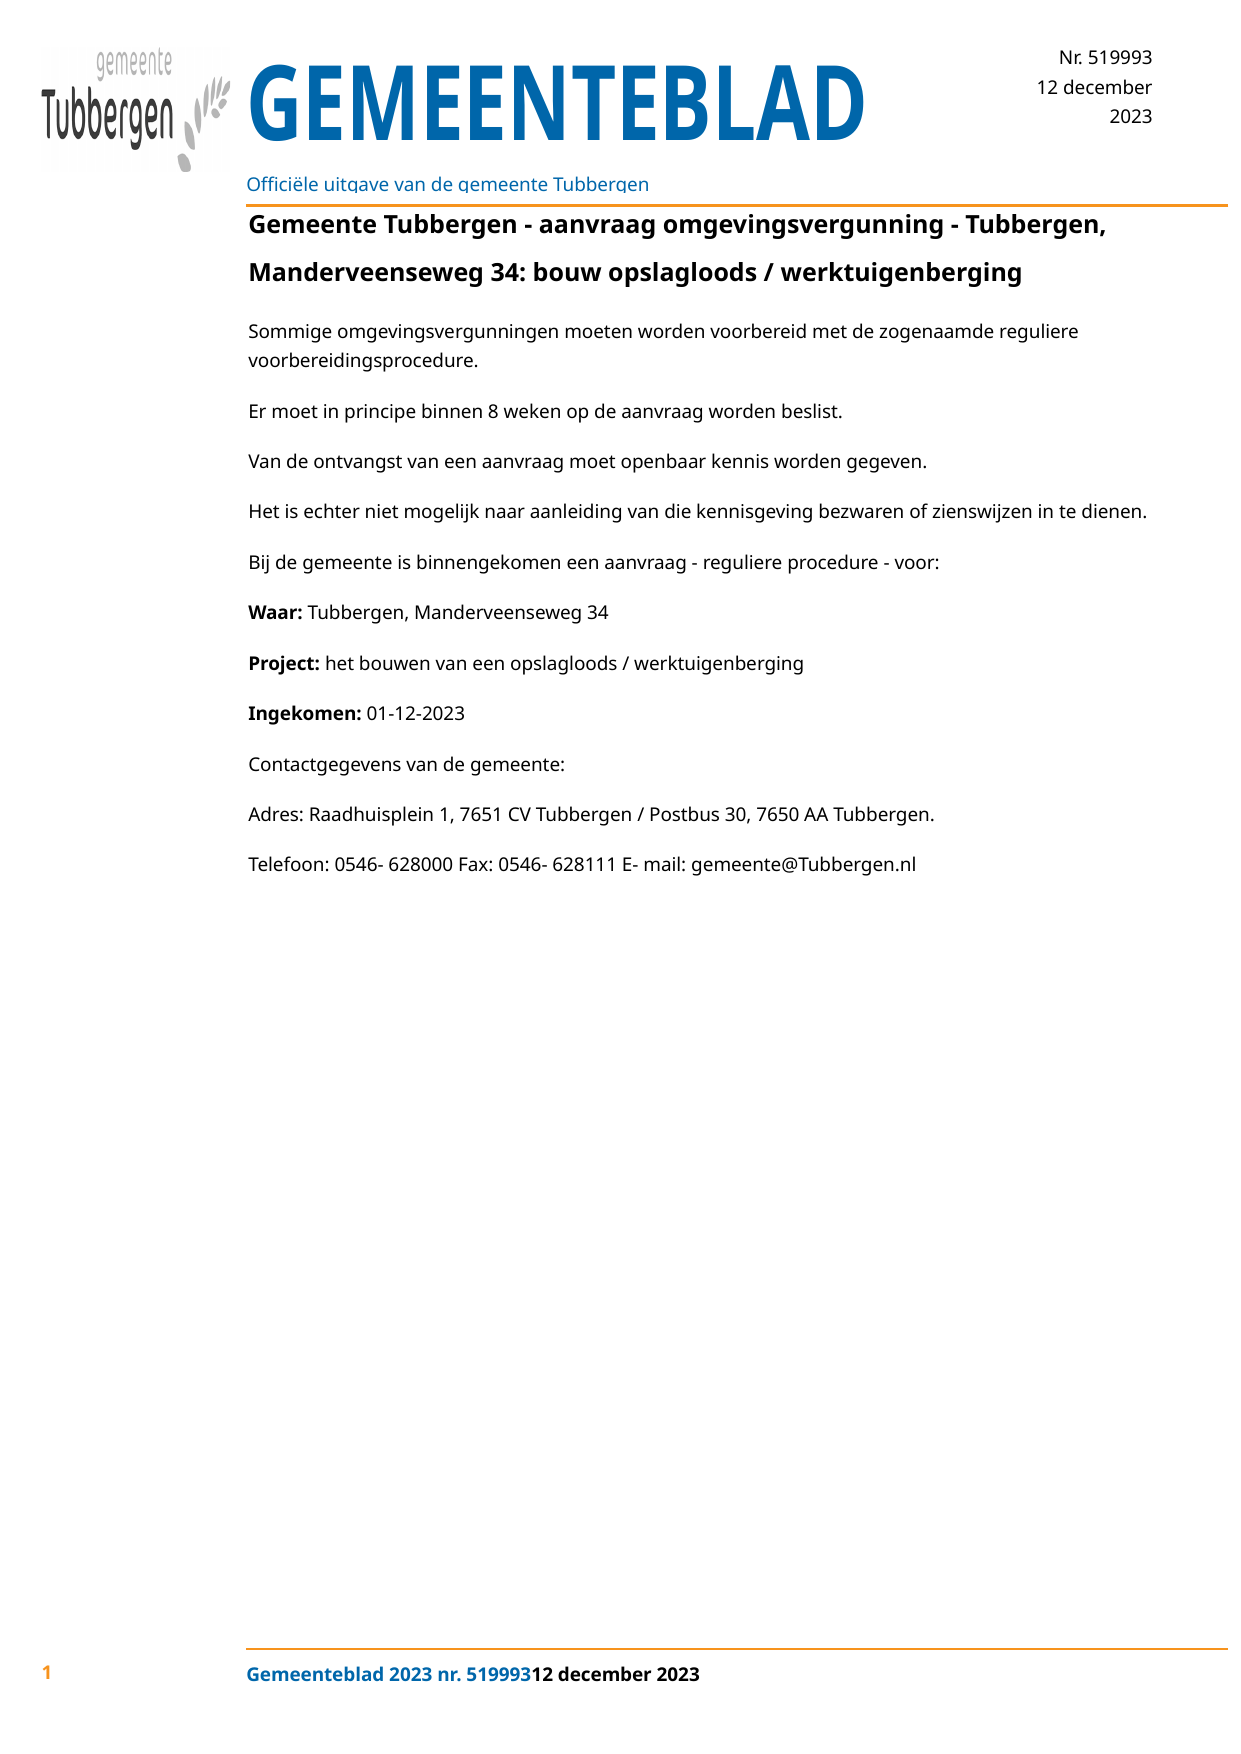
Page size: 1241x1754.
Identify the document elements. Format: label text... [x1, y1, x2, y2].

text Adres: Raadhuisplein 1, 7651 CV Tubbergen / Postbus 30, 7650 AA Tubbergen. [248, 801, 1152, 827]
text Telefoon: 0546- 628000 Fax: 0546- 628111 E- mail: gemeente@Tubbergen.nl [248, 852, 1152, 877]
picture [41, 47, 231, 172]
text Waar: Tubbergen, Manderveenseweg 34 [248, 599, 1152, 625]
text Ingekomen: 01-12-2023 [248, 700, 1152, 726]
text Gemeente Tubbergen - aanvraag omgevingsvergunning - Tubbergen, Manderveenseweg 34: bouw opslagloods / werktuigenberging [248, 207, 1152, 288]
text Bij de gemeente is binnengekomen een aanvraag - reguliere procedure - voor: [248, 549, 1152, 575]
text Project: het bouwen van een opslagloods / werktuigenberging [248, 650, 1152, 676]
text Sommige omgevingsvergunningen moeten worden voorbereid met de zogenaamde reguliere voorbereidingsprocedure. [248, 318, 1152, 373]
text Contactgegevens van de gemeente: [248, 751, 1152, 777]
text Het is echter niet mogelijk naar aanleiding van die kennisgeving bezwaren of zienswijzen in te dienen. [248, 499, 1152, 524]
text Er moet in principe binnen 8 weken op de aanvraag worden beslist. [248, 398, 1152, 424]
text Van de ontvangst van een aanvraag moet openbaar kennis worden gegeven. [248, 448, 1152, 474]
